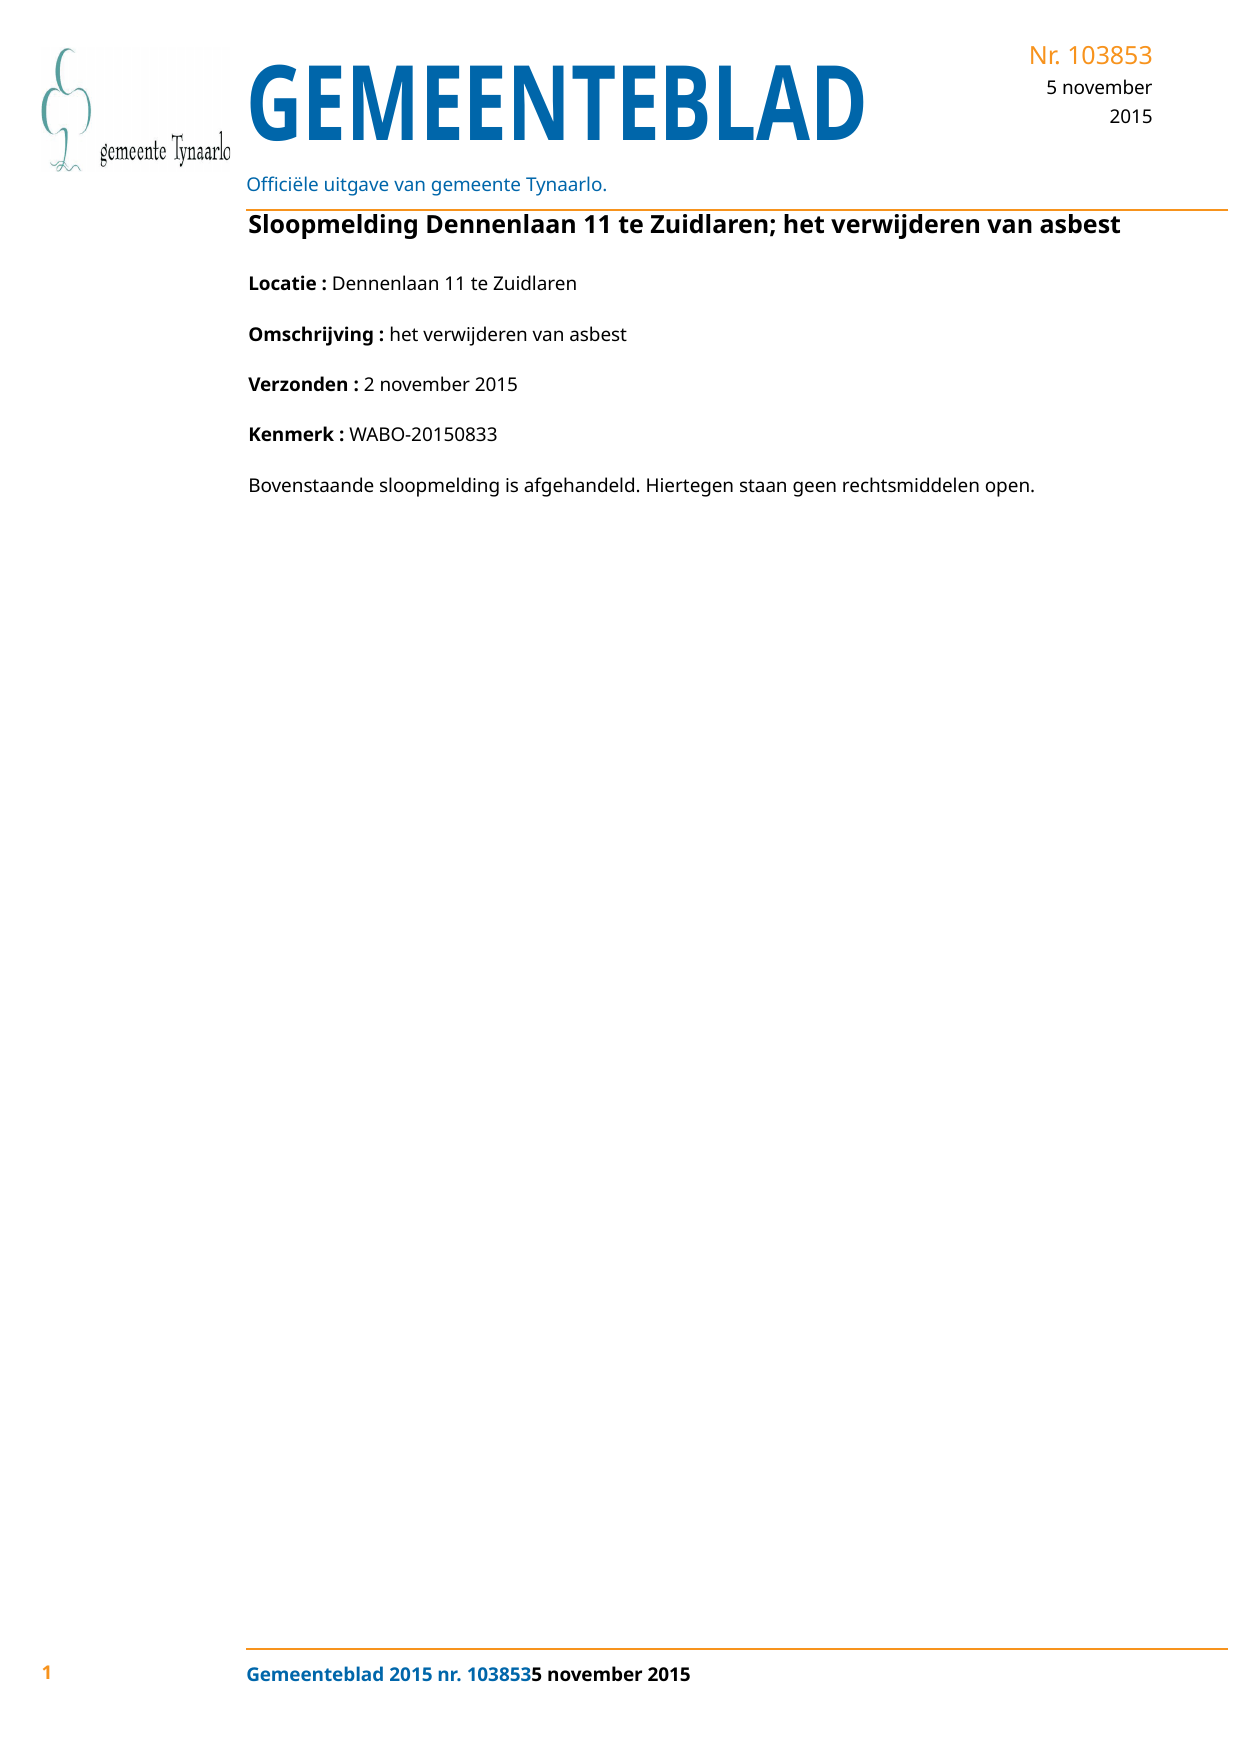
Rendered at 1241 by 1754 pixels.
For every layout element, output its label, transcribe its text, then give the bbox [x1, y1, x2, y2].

text Bovenstaande sloopmelding is afgehandeld. Hiertegen staan geen rechtsmiddelen open. [248, 472, 1152, 498]
text Kenmerk : WABO-20150833 [248, 422, 1152, 447]
text Verzonden : 2 november 2015 [248, 371, 1152, 397]
text Omschrijving : het verwijderen van asbest [248, 321, 1152, 346]
text Locatie : Dennenlaan 11 te Zuidlaren [248, 270, 1152, 296]
picture [41, 47, 231, 172]
text Sloopmelding Dennenlaan 11 te Zuidlaren; het verwijderen van asbest [248, 211, 1152, 241]
